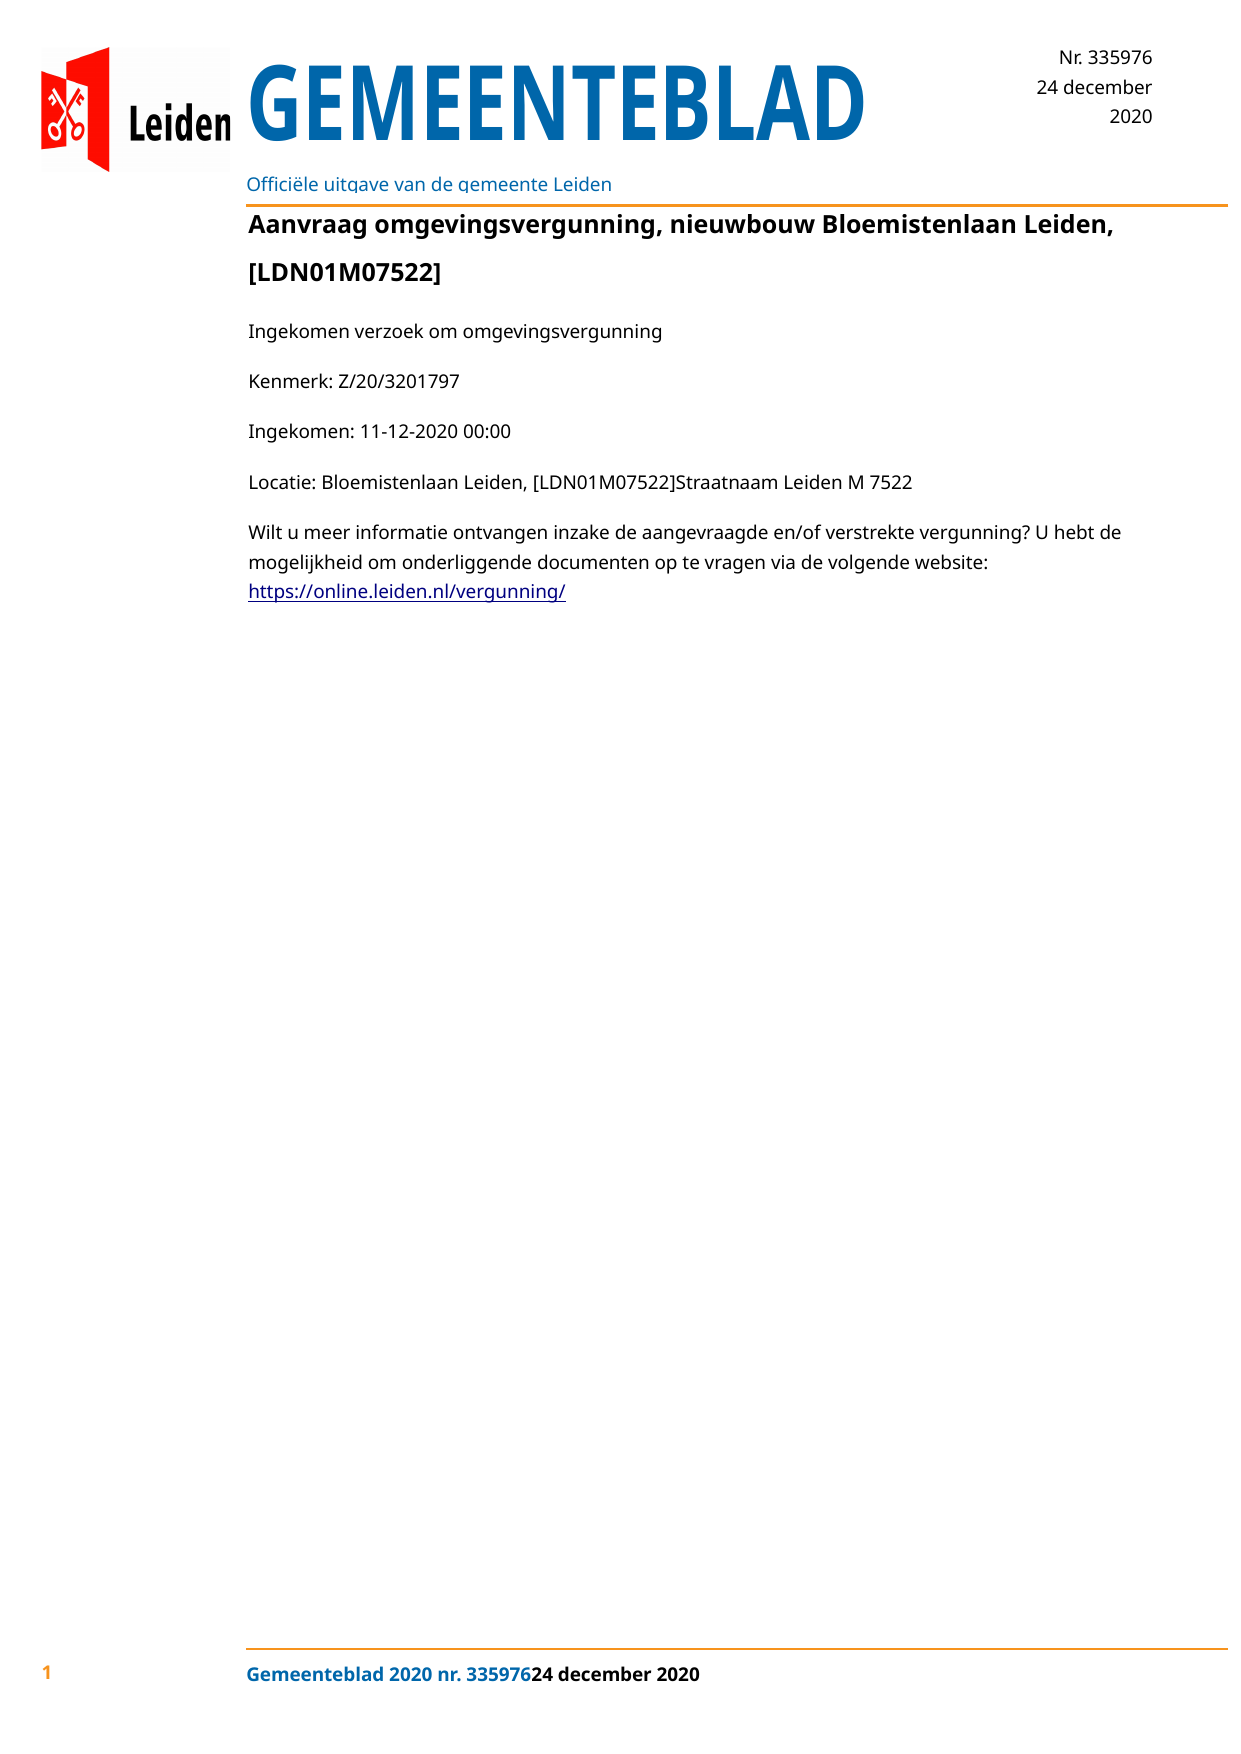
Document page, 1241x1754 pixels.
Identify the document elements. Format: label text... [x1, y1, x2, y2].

text Wilt u meer informatie ontvangen inzake de aangevraagde en/of verstrekte vergunning? U hebt de mogelijkheid om onderliggende documenten op te vragen via de volgende website: https://online.leiden.nl/vergunning/ [248, 519, 1152, 604]
text Locatie: Bloemistenlaan Leiden, [LDN01M07522]Straatnaam Leiden M 7522 [248, 469, 1152, 495]
text Ingekomen: 11-12-2020 00:00 [248, 419, 1152, 444]
text Ingekomen verzoek om omgevingsvergunning [248, 318, 1152, 344]
text Aanvraag omgevingsvergunning, nieuwbouw Bloemistenlaan Leiden, [LDN01M07522] [248, 207, 1152, 288]
text Kenmerk: Z/20/3201797 [248, 368, 1152, 394]
picture [41, 47, 231, 172]
